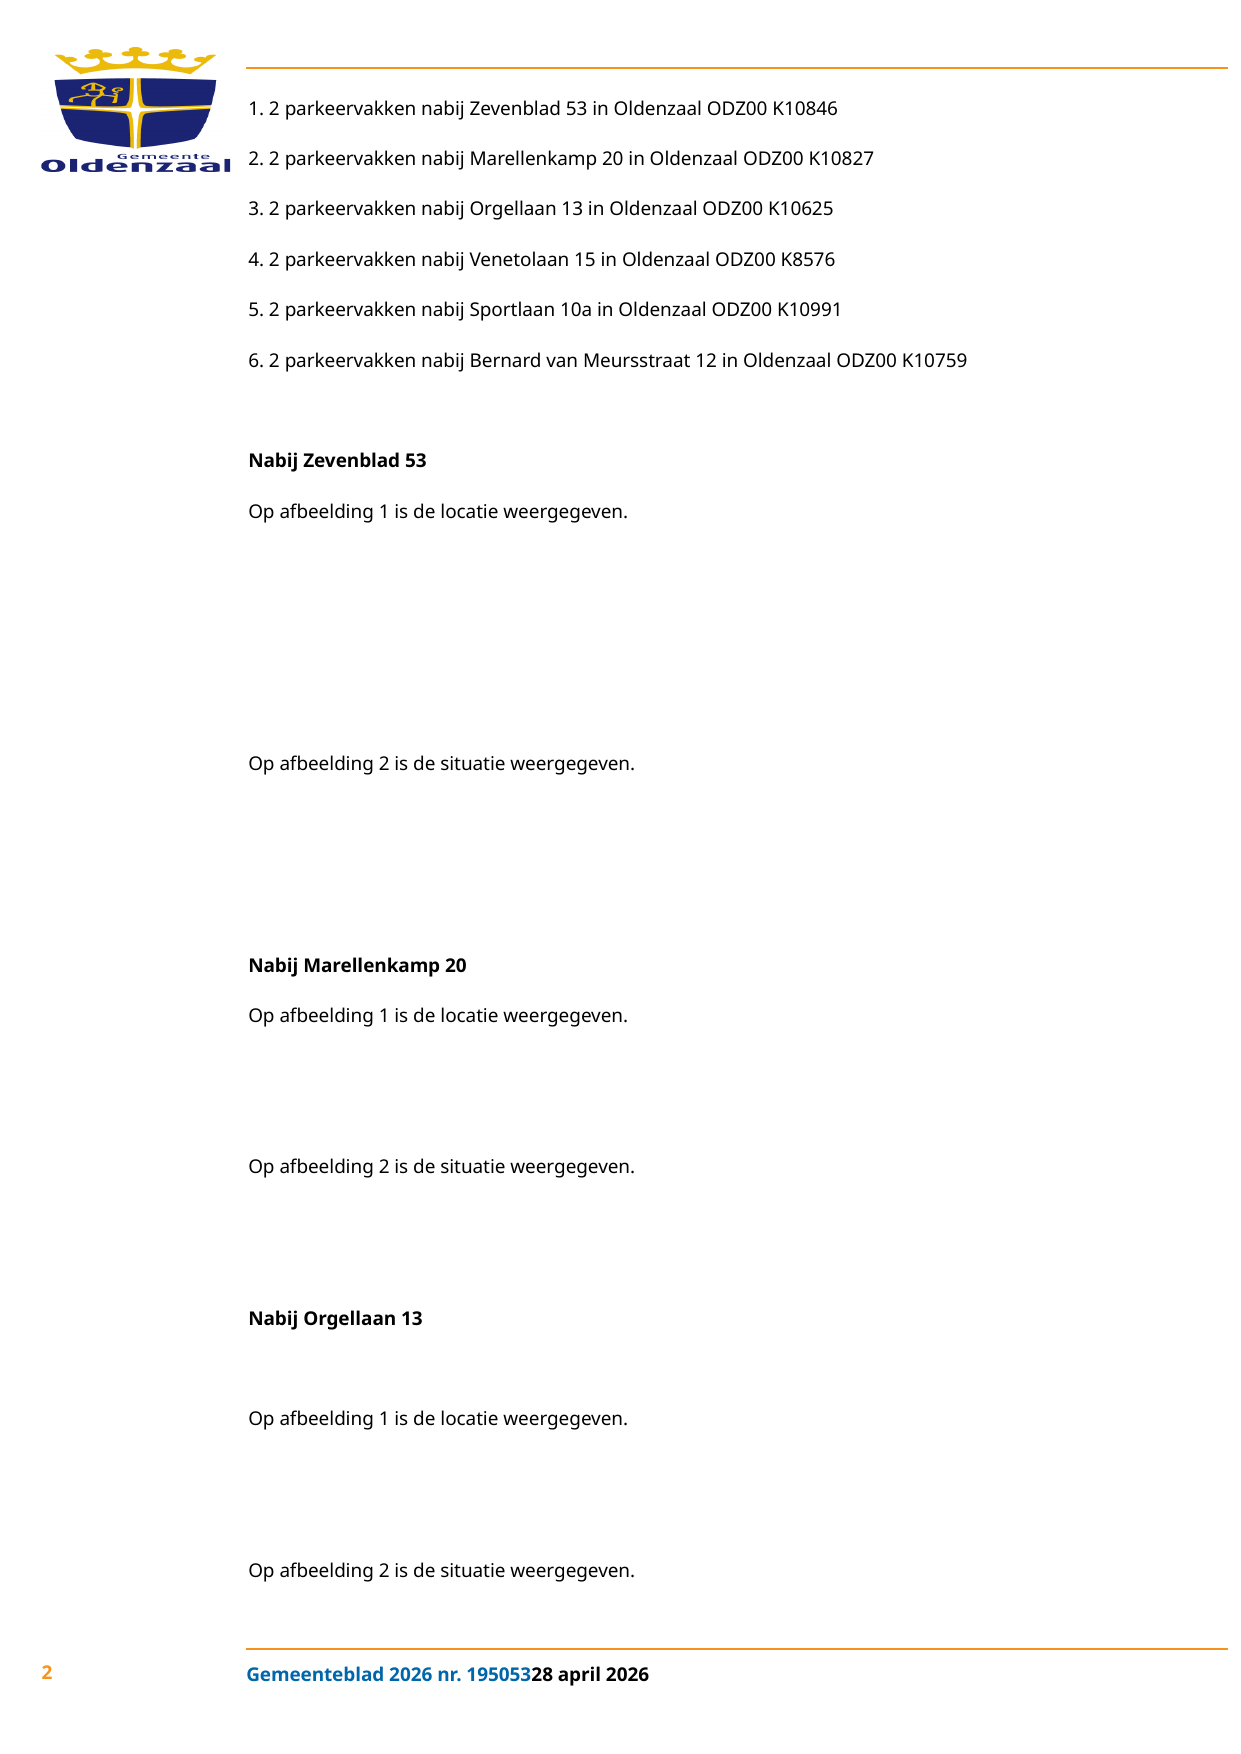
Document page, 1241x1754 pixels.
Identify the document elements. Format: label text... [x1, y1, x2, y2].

text 6. 2 parkeervakken nabij Bernard van Meursstraat 12 in Oldenzaal ODZ00 K10759 [248, 347, 1152, 373]
text Op afbeelding 2 is de situatie weergegeven. [248, 1557, 1152, 1583]
text Op afbeelding 2 is de situatie weergegeven. [248, 750, 1152, 776]
text Nabij Zevenblad 53 [248, 448, 1152, 473]
text Op afbeelding 1 is de locatie weergegeven. [248, 1002, 1152, 1028]
text Nabij Orgellaan 13 [248, 1305, 1152, 1331]
text Op afbeelding 1 is de locatie weergegeven. [248, 498, 1152, 524]
text Op afbeelding 1 is de locatie weergegeven. [248, 1406, 1152, 1431]
text 1. 2 parkeervakken nabij Zevenblad 53 in Oldenzaal ODZ00 K10846 [248, 95, 1152, 121]
text 3. 2 parkeervakken nabij Orgellaan 13 in Oldenzaal ODZ00 K10625 [248, 196, 1152, 221]
text 2. 2 parkeervakken nabij Marellenkamp 20 in Oldenzaal ODZ00 K10827 [248, 145, 1152, 171]
text 5. 2 parkeervakken nabij Sportlaan 10a in Oldenzaal ODZ00 K10991 [248, 296, 1152, 322]
text 4. 2 parkeervakken nabij Venetolaan 15 in Oldenzaal ODZ00 K8576 [248, 246, 1152, 272]
picture [41, 47, 231, 172]
text Nabij Marellenkamp 20 [248, 952, 1152, 978]
text Op afbeelding 2 is de situatie weergegeven. [248, 1153, 1152, 1179]
